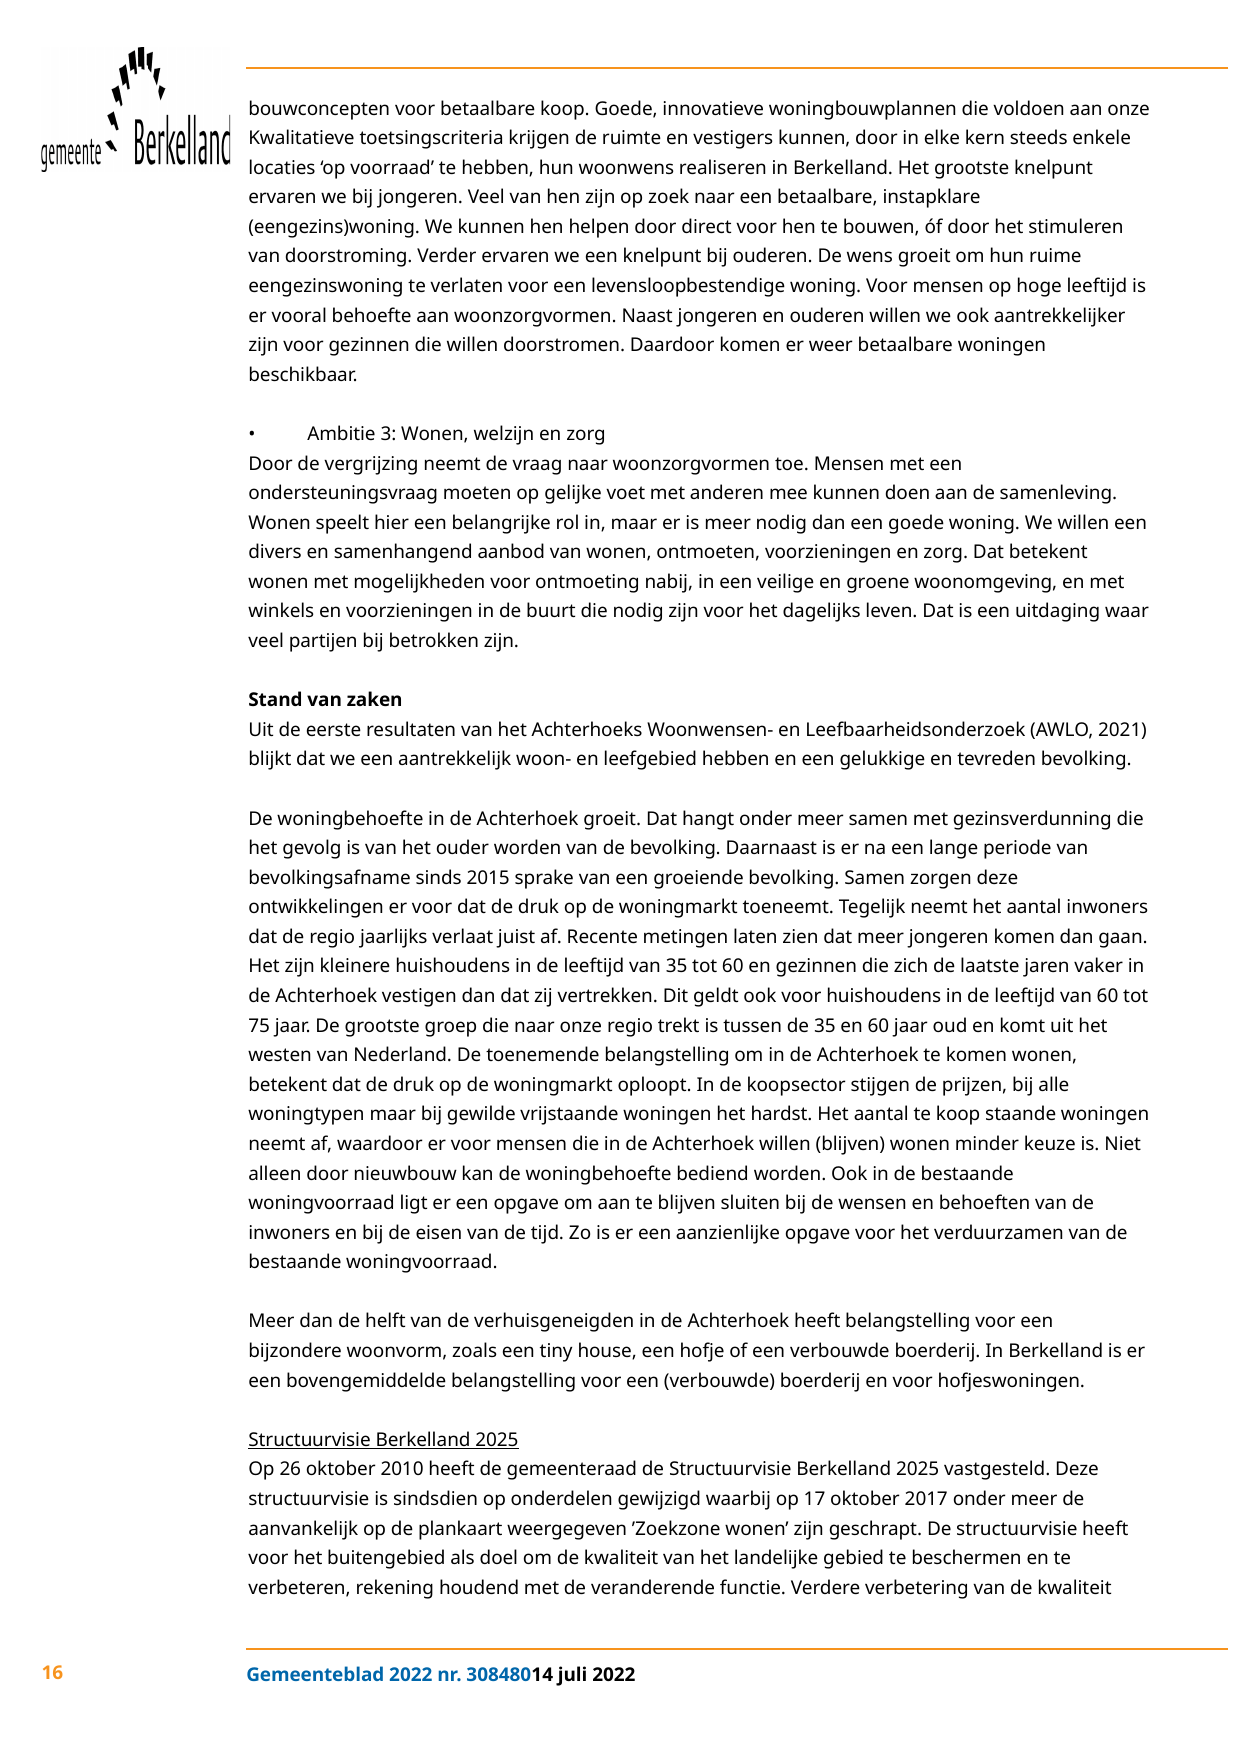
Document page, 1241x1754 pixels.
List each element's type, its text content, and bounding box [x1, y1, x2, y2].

text Door de vergrijzing neemt de vraag naar woonzorgvormen toe. Mensen met een ondersteuningsvraag moeten op gelijke voet met anderen mee kunnen doen aan de samenleving. Wonen speelt hier een belangrijke rol in, maar er is meer nodig dan een goede woning. We willen een divers en samenhangend aanbod van wonen, ontmoeten, voorzieningen en zorg. Dat betekent wonen met mogelijkheden voor ontmoeting nabij, in een veilige en groene woonomgeving, en met winkels en voorzieningen in de buurt die nodig zijn voor het dagelijks leven. Dat is een uitdaging waar veel partijen bij betrokken zijn. [248, 450, 1152, 653]
text Stand van zaken [248, 686, 1152, 712]
text Meer dan de helft van de verhuisgeneigden in de Achterhoek heeft belangstelling voor een bijzondere woonvorm, zoals een tiny house, een hofje of een verbouwde boerderij. In Berkelland is er een bovengemiddelde belangstelling voor een (verbouwde) boerderij en voor hofjeswoningen. [248, 1308, 1152, 1393]
picture [41, 47, 231, 172]
text De woningbehoefte in de Achterhoek groeit. Dat hangt onder meer samen met gezinsverdunning die het gevolg is van het ouder worden van de bevolking. Daarnaast is er na een lange periode van bevolkingsafname sinds 2015 sprake van een groeiende bevolking. Samen zorgen deze ontwikkelingen er voor dat de druk op de woningmarkt toeneemt. Tegelijk neemt het aantal inwoners dat de regio jaarlijks verlaat juist af. Recente metingen laten zien dat meer jongeren komen dan gaan. Het zijn kleinere huishoudens in de leeftijd van 35 tot 60 en gezinnen die zich de laatste jaren vaker in de Achterhoek vestigen dan dat zij vertrekken. Dit geldt ook voor huishoudens in de leeftijd van 60 tot 75 jaar. De grootste groep die naar onze regio trekt is tussen de 35 en 60 jaar oud en komt uit het westen van Nederland. De toenemende belangstelling om in de Achterhoek te komen wonen, betekent dat de druk op de woningmarkt oploopt. In de koopsector stijgen de prijzen, bij alle woningtypen maar bij gewilde vrijstaande woningen het hardst. Het aantal te koop staande woningen neemt af, waardoor er voor mensen die in de Achterhoek willen (blijven) wonen minder keuze is. Niet alleen door nieuwbouw kan de woningbehoefte bediend worden. Ook in de bestaande woningvoorraad ligt er een opgave om aan te blijven sluiten bij de wensen en behoeften van de inwoners en bij de eisen van de tijd. Zo is er een aanzienlijke opgave voor het verduurzamen van de bestaande woningvoorraad. [248, 805, 1152, 1274]
text bouwconcepten voor betaalbare koop. Goede, innovatieve woningbouwplannen die voldoen aan onze Kwalitatieve toetsingscriteria krijgen de ruimte en vestigers kunnen, door in elke kern steeds enkele locaties ‘op voorraad’ te hebben, hun woonwens realiseren in Berkelland. Het grootste knelpunt ervaren we bij jongeren. Veel van hen zijn op zoek naar een betaalbare, instapklare (eengezins)woning. We kunnen hen helpen door direct voor hen te bouwen, óf door het stimuleren van doorstroming. Verder ervaren we een knelpunt bij ouderen. De wens groeit om hun ruime eengezinswoning te verlaten voor een levensloopbestendige woning. Voor mensen op hoge leeftijd is er vooral behoefte aan woonzorgvormen. Naast jongeren en ouderen willen we ook aantrekkelijker zijn voor gezinnen die willen doorstromen. Daardoor komen er weer betaalbare woningen beschikbaar. [248, 95, 1152, 387]
list Ambitie 3: Wonen, welzijn en zorg [248, 420, 1152, 446]
text Structuurvisie Berkelland 2025 [248, 1426, 1152, 1452]
text Uit de eerste resultaten van het Achterhoeks Woonwensen- en Leefbaarheidsonderzoek (AWLO, 2021) blijkt dat we een aantrekkelijk woon- en leefgebied hebben en een gelukkige en tevreden bevolking. [248, 716, 1152, 771]
text Op 26 oktober 2010 heeft de gemeenteraad de Structuurvisie Berkelland 2025 vastgesteld. Deze structuurvisie is sindsdien op onderdelen gewijzigd waarbij op 17 oktober 2017 onder meer de aanvankelijk op de plankaart weergegeven ’Zoekzone wonen’ zijn geschrapt. De structuurvisie heeft voor het buitengebied als doel om de kwaliteit van het landelijke gebied te beschermen en te verbeteren, rekening houdend met de veranderende functie. Verdere verbetering van de kwaliteit [248, 1456, 1152, 1600]
